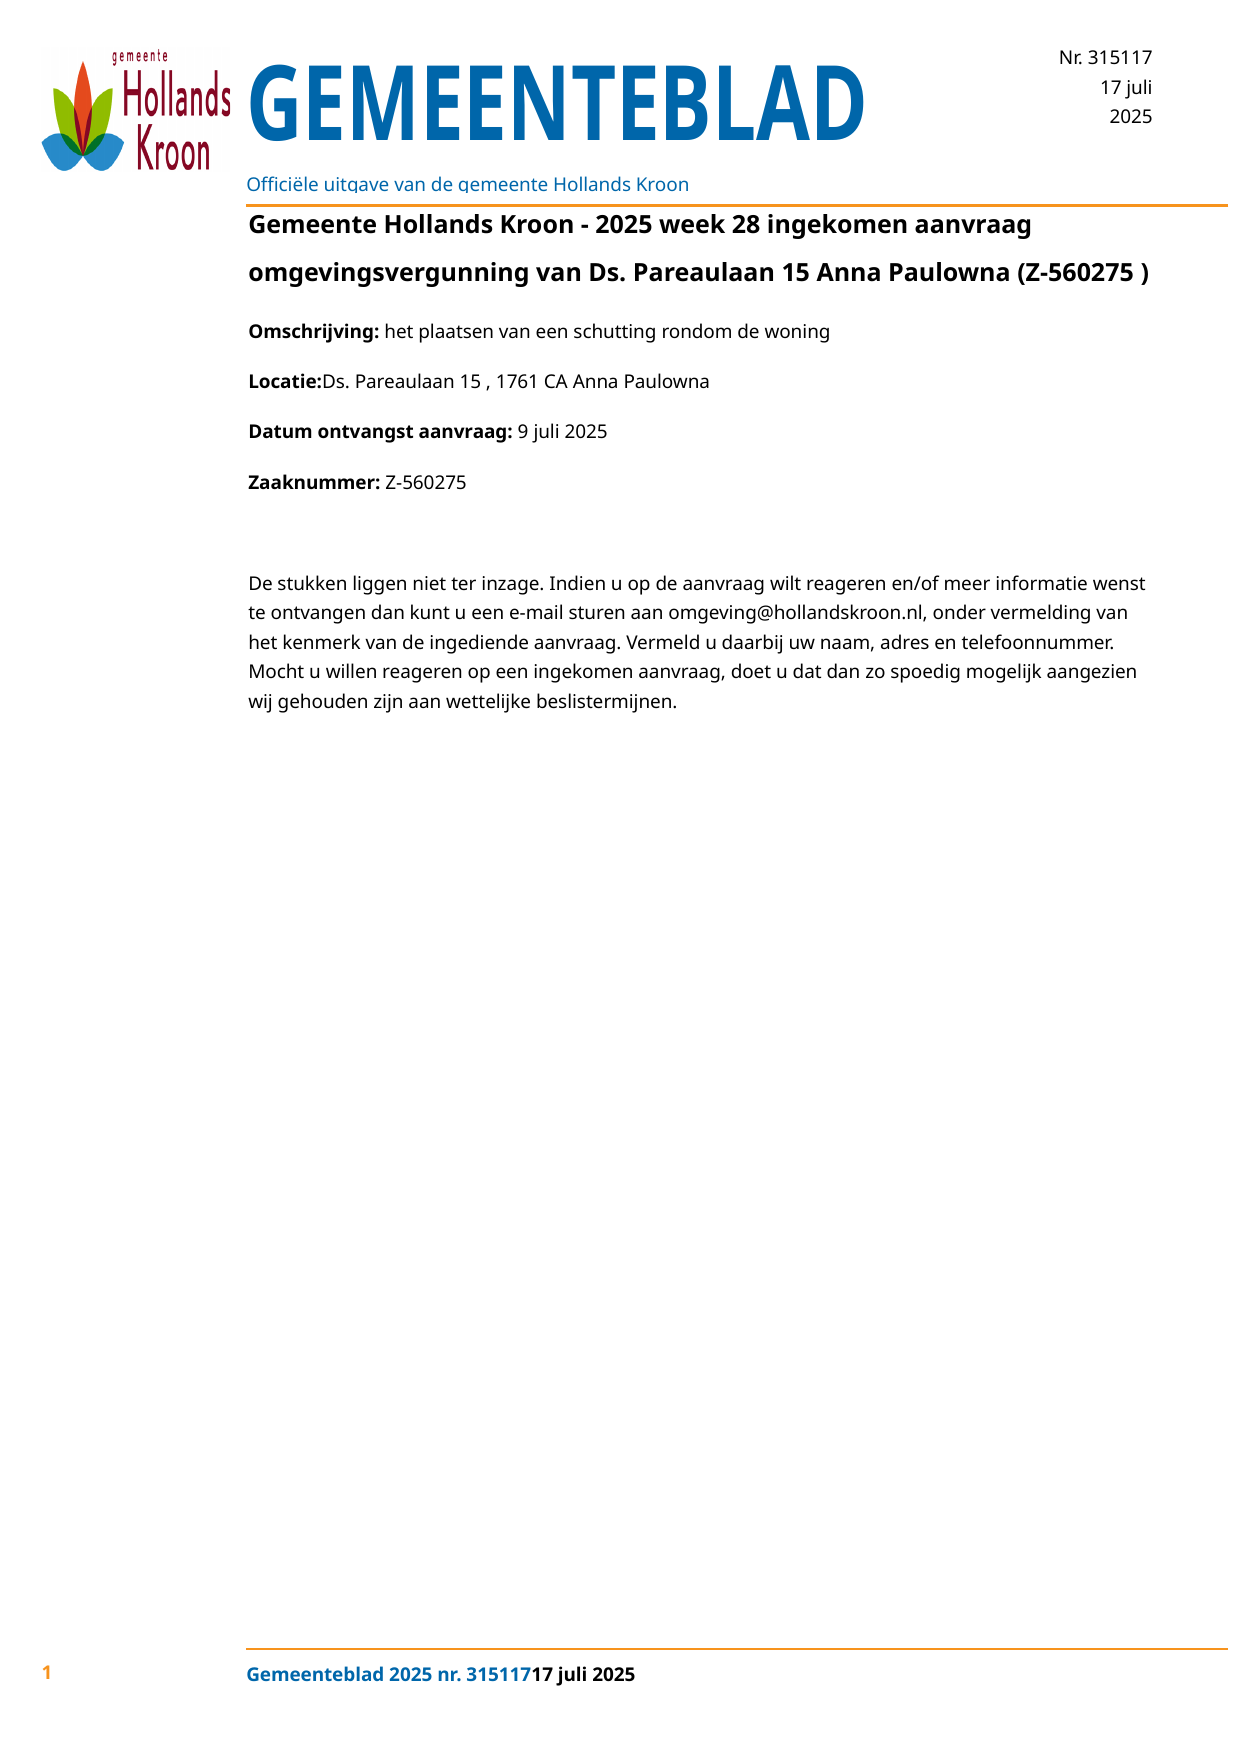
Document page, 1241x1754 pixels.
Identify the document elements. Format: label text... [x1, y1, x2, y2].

text Omschrijving: het plaatsen van een schutting rondom de woning [248, 318, 1152, 344]
text Locatie:Ds. Pareaulaan 15 , 1761 CA Anna Paulowna [248, 368, 1152, 394]
text Zaaknummer: Z-560275 [248, 469, 1152, 495]
text De stukken liggen niet ter inzage. Indien u op de aanvraag wilt reageren en/of meer informatie wenst te ontvangen dan kunt u een e-mail sturen aan omgeving@hollandskroon.nl, onder vermelding van het kenmerk van de ingediende aanvraag. Vermeld u daarbij uw naam, adres en telefoonnummer. Mocht u willen reageren op een ingekomen aanvraag, doet u dat dan zo spoedig mogelijk aangezien wij gehouden zijn aan wettelijke beslistermijnen. [248, 570, 1152, 714]
text Gemeente Hollands Kroon - 2025 week 28 ingekomen aanvraag omgevingsvergunning van Ds. Pareaulaan 15 Anna Paulowna (Z-560275 ) [248, 207, 1152, 288]
picture [41, 47, 231, 172]
text Datum ontvangst aanvraag: 9 juli 2025 [248, 419, 1152, 444]
